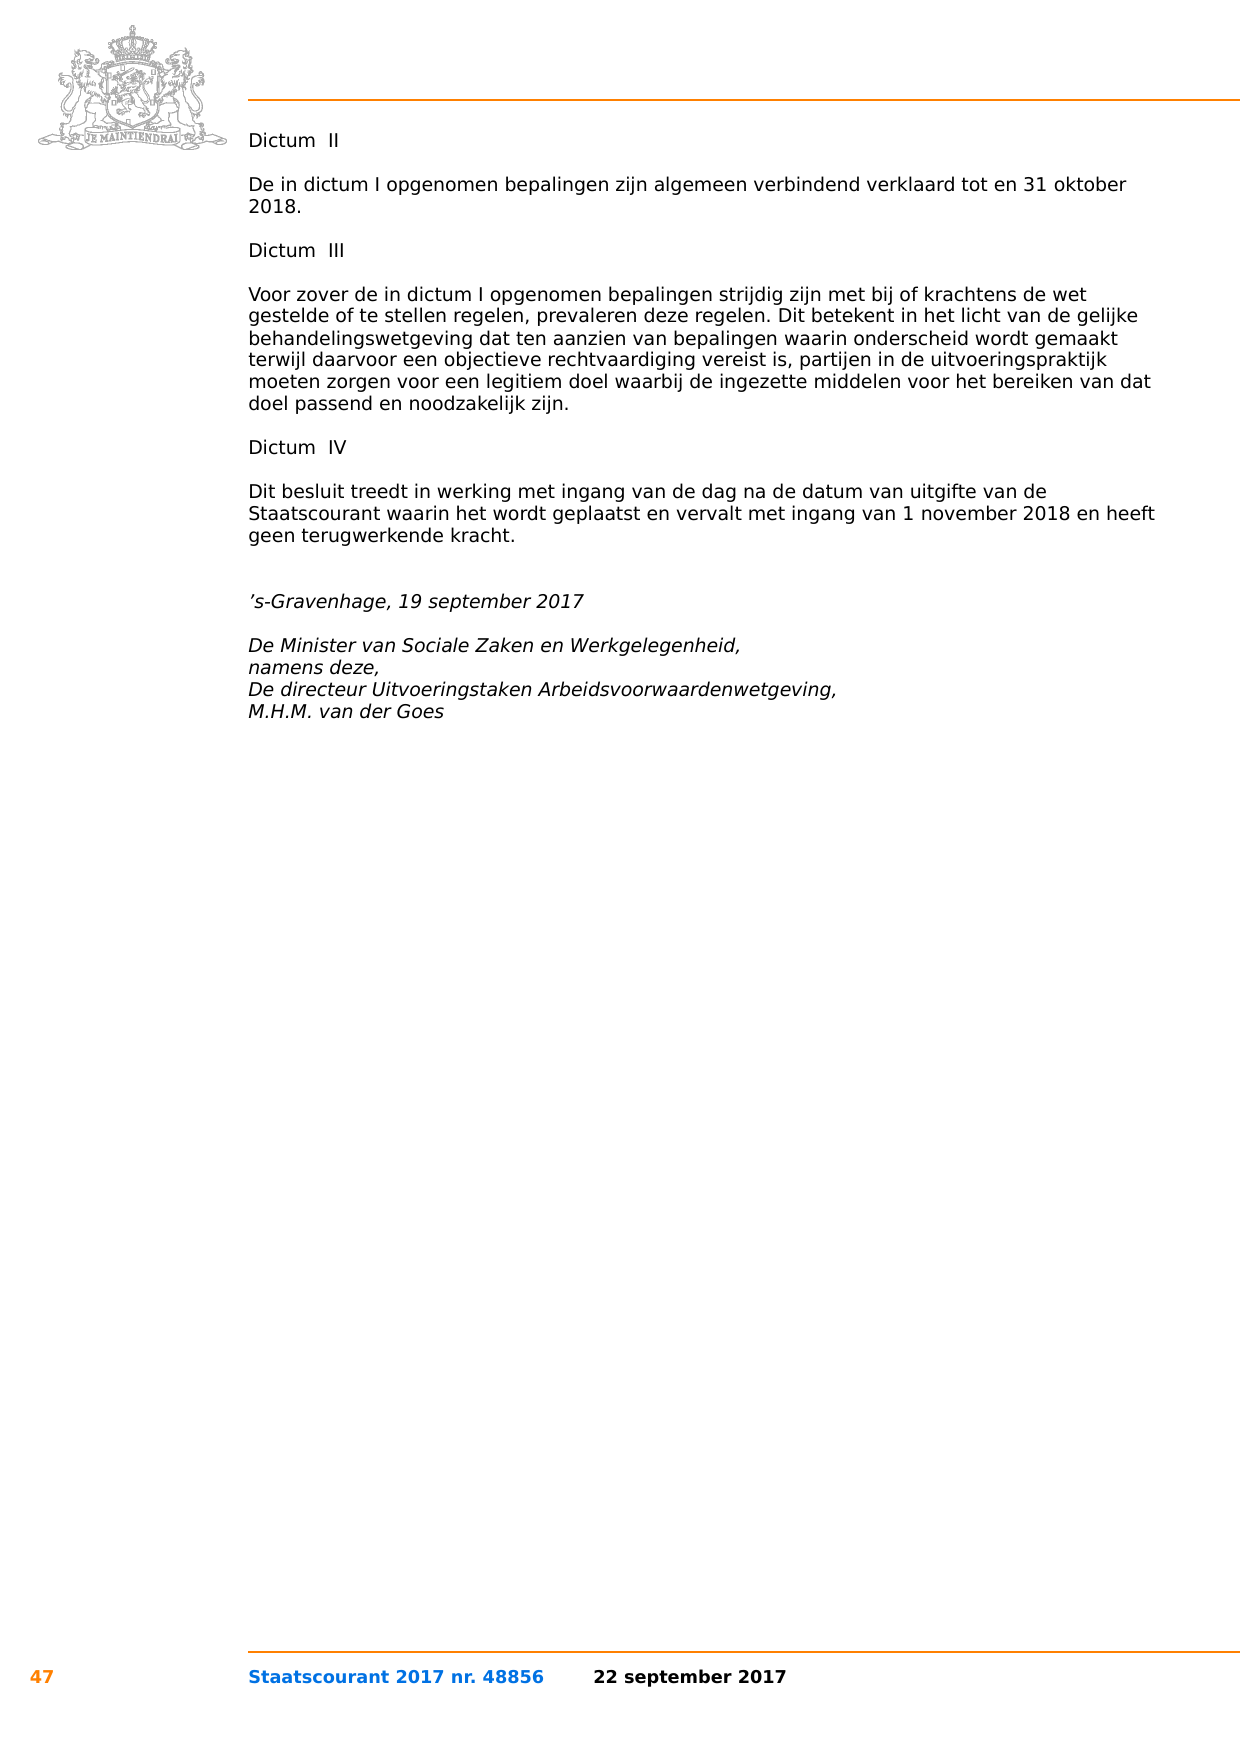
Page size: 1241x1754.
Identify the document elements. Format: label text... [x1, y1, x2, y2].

text De Minister van Sociale Zaken en Werkgelegenheid, namens deze, De directeur Uitvoeringstaken Arbeidsvoorwaardenwetgeving, M.H.M. van der Goes [248, 635, 1163, 723]
text Voor zover de in dictum I opgenomen bepalingen strijdig zijn met bij of krachtens de wet gestelde of te stellen regelen, prevaleren deze regelen. Dit betekent in het licht van de gelijke behandelingswetgeving dat ten aanzien van bepalingen waarin onderscheid wordt gemaakt terwijl daarvoor een objectieve rechtvaardiging vereist is, partijen in de uitvoeringspraktijk moeten zorgen voor een legitiem doel waarbij de ingezette middelen voor het bereiken van dat doel passend en noodzakelijk zijn. [248, 283, 1163, 415]
text ’s-Gravenhage, 19 september 2017 [248, 591, 1163, 613]
text Dictum II [248, 130, 1163, 152]
text Dictum IV [248, 437, 1163, 459]
text De in dictum I opgenomen bepalingen zijn algemeen verbindend verklaard tot en 31 oktober 2018. [248, 174, 1163, 218]
text Dit besluit treedt in werking met ingang van de dag na de datum van uitgifte van de Staatscourant waarin het wordt geplaatst en vervalt met ingang van 1 november 2018 en heeft geen terugwerkende kracht. [248, 481, 1163, 547]
picture [38, 25, 227, 150]
text Dictum III [248, 239, 1163, 262]
